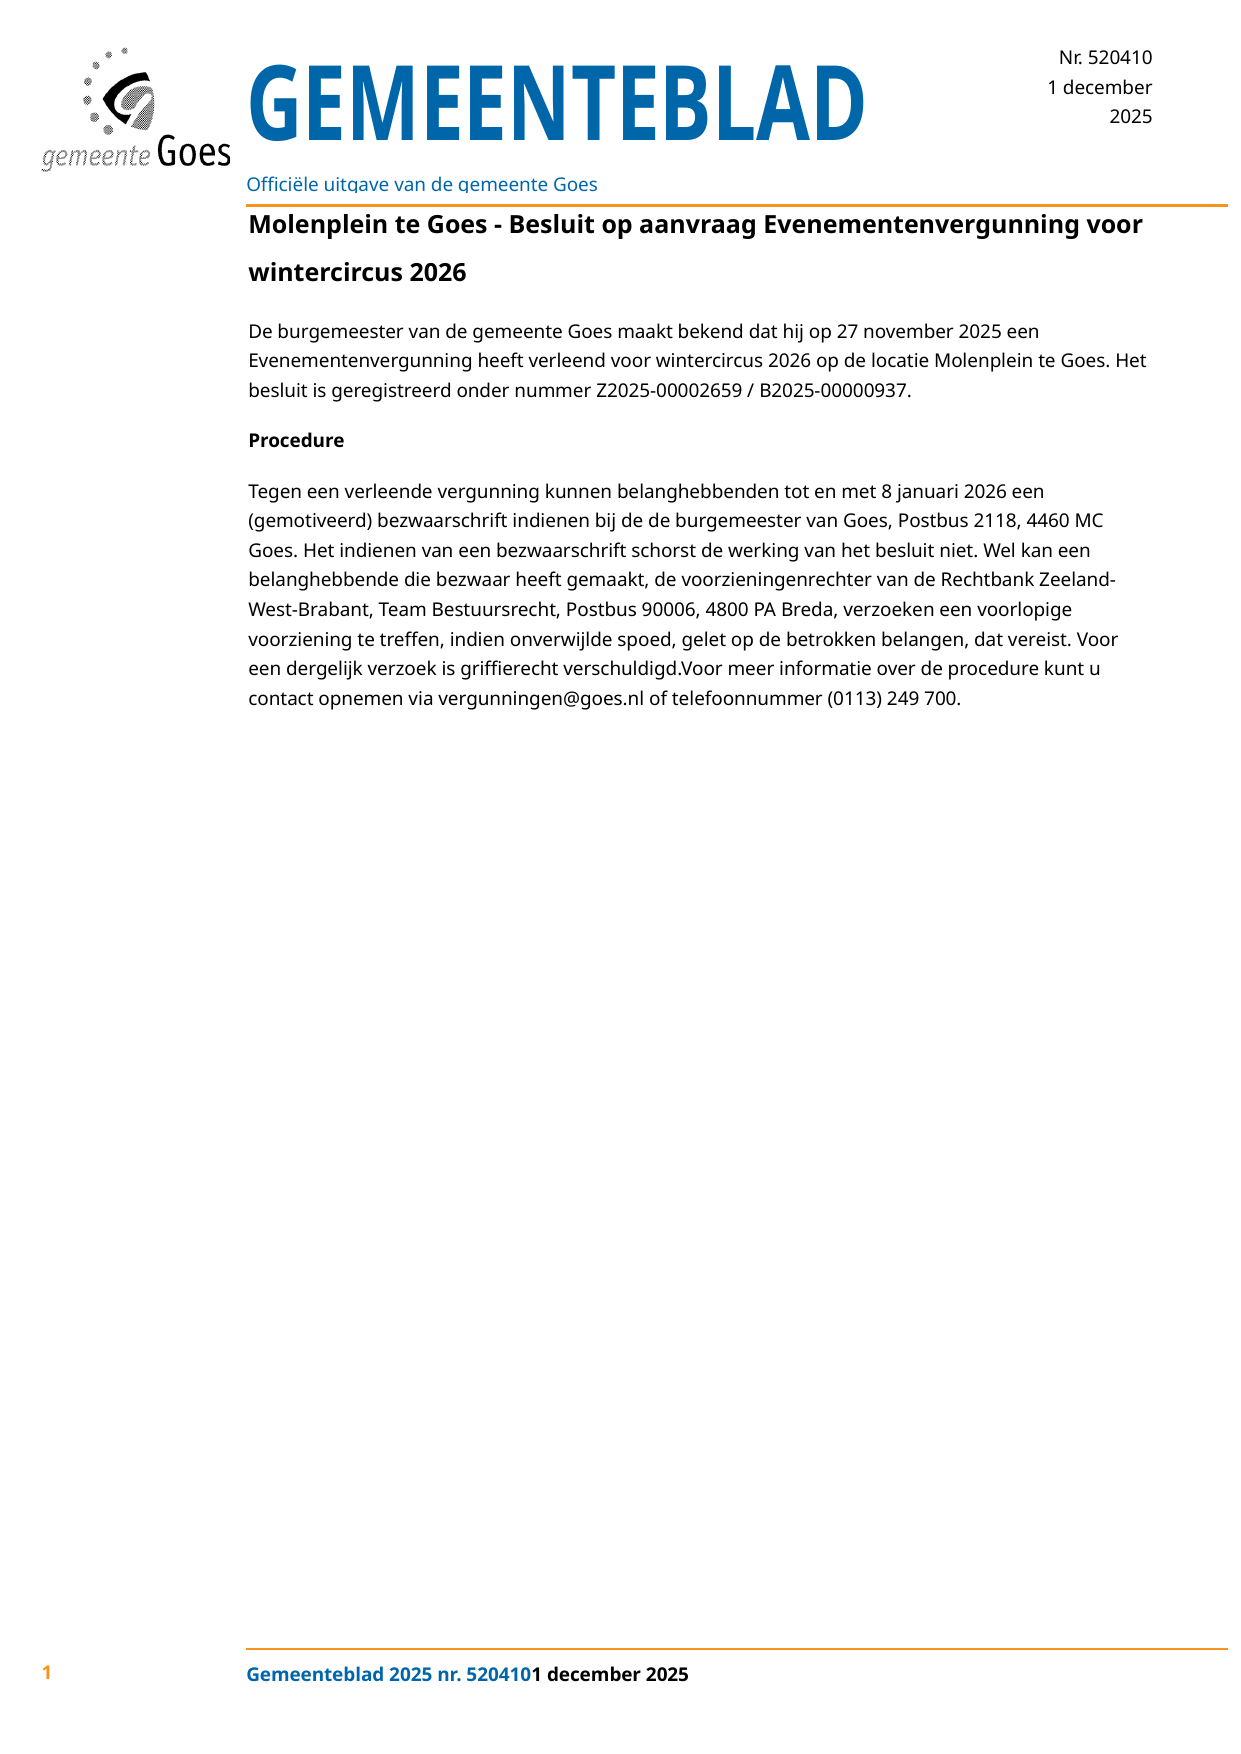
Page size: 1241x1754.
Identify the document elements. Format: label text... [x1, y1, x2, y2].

picture [41, 47, 231, 172]
text De burgemeester van de gemeente Goes maakt bekend dat hij op 27 november 2025 een Evenementenvergunning heeft verleend voor wintercircus 2026 op de locatie Molenplein te Goes. Het besluit is geregistreerd onder nummer Z2025-00002659 / B2025-00000937. [248, 318, 1152, 403]
text Procedure [248, 427, 1152, 453]
text Tegen een verleende vergunning kunnen belanghebbenden tot en met 8 januari 2026 een (gemotiveerd) bezwaarschrift indienen bij de de burgemeester van Goes, Postbus 2118, 4460 MC Goes. Het indienen van een bezwaarschrift schorst de werking van het besluit niet. Wel kan een belanghebbende die bezwaar heeft gemaakt, de voorzieningenrechter van de Rechtbank Zeeland-West-Brabant, Team Bestuursrecht, Postbus 90006, 4800 PA Breda, verzoeken een voorlopige voorziening te treffen, indien onverwijlde spoed, gelet op de betrokken belangen, dat vereist. Voor een dergelijk verzoek is griffierecht verschuldigd.Voor meer informatie over de procedure kunt u contact opnemen via vergunningen@goes.nl of telefoonnummer (0113) 249 700. [248, 478, 1152, 711]
text Molenplein te Goes - Besluit op aanvraag Evenementenvergunning voor wintercircus 2026 [248, 207, 1152, 288]
